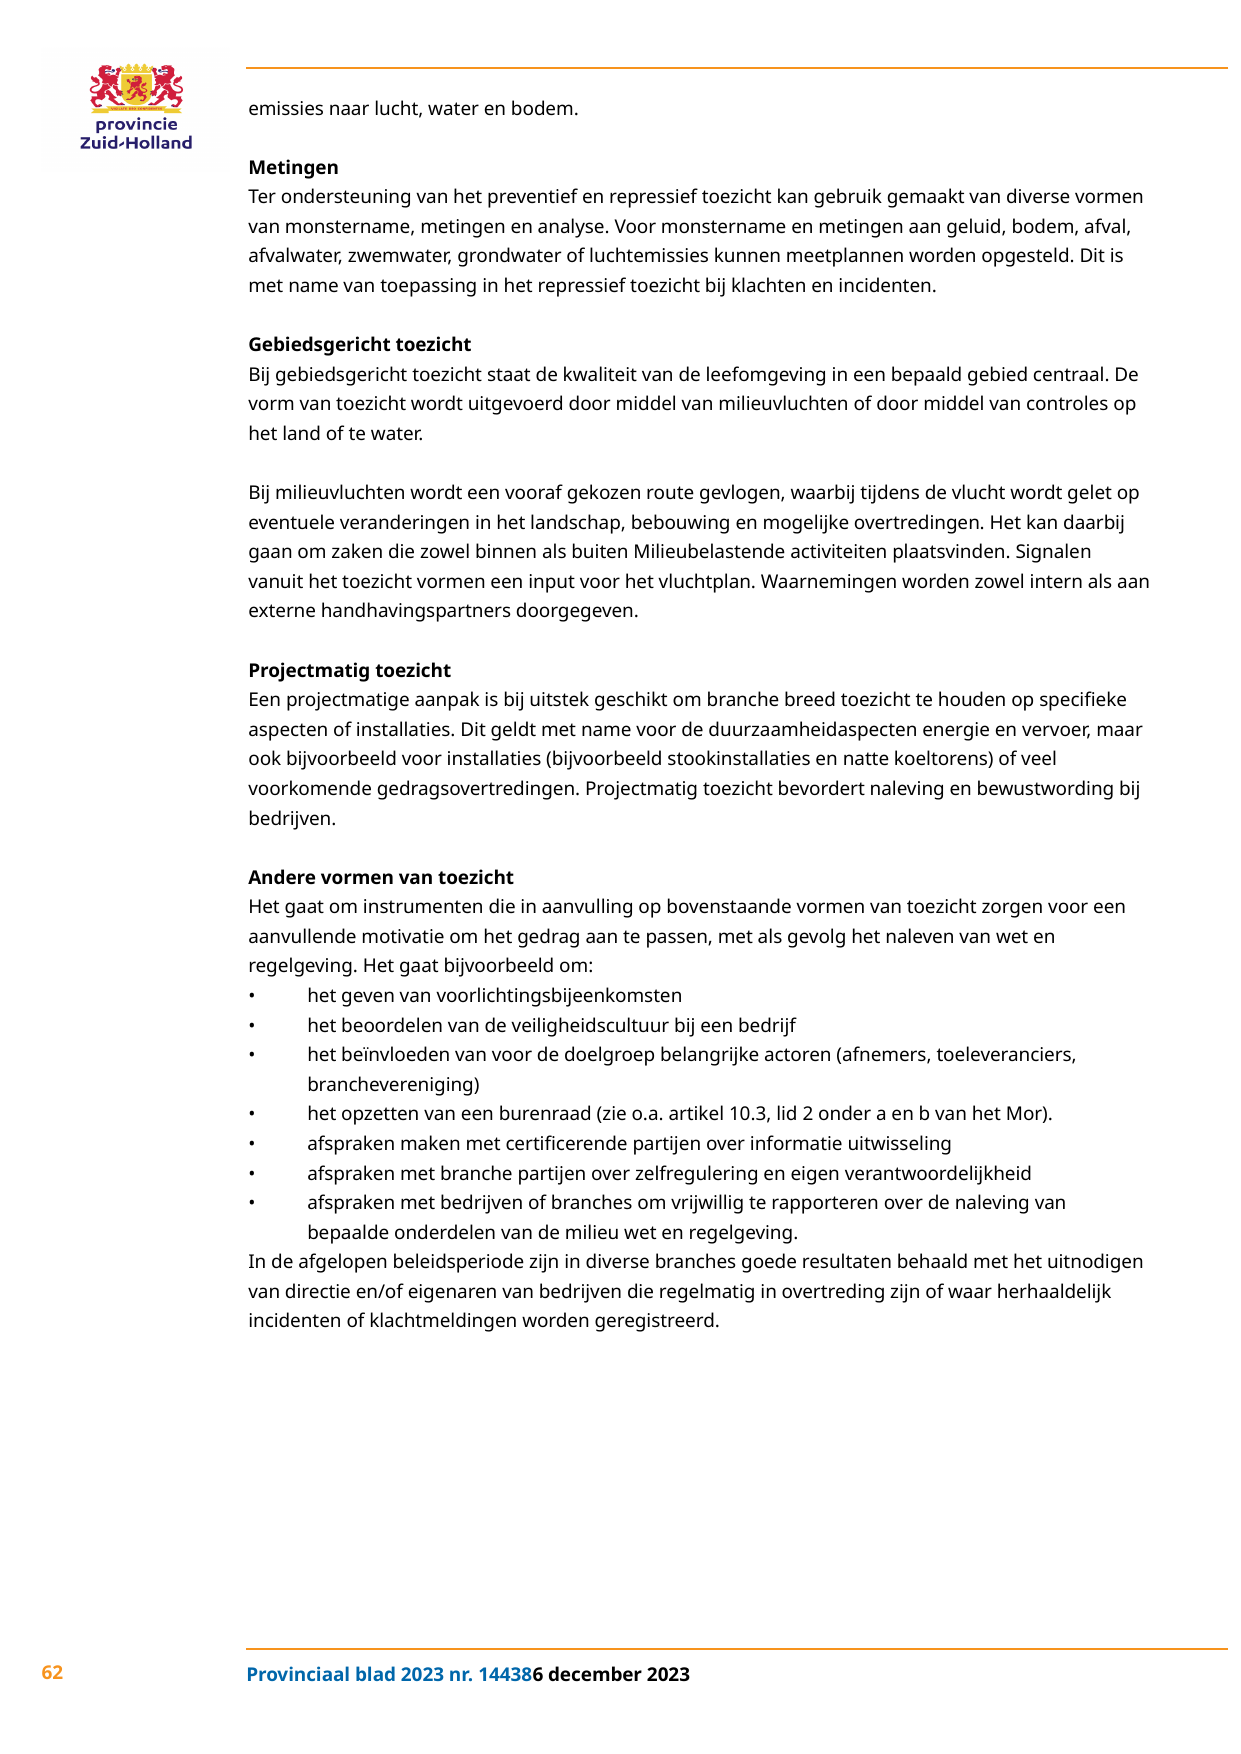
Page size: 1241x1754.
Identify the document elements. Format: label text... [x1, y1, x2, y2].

list het geven van voorlichtingsbijeenkomsten [248, 982, 1152, 1008]
list het beoordelen van de veiligheidscultuur bij een bedrijf [248, 1012, 1152, 1038]
list het beïnvloeden van voor de doelgroep belangrijke actoren (afnemers, toeleveranciers, branchevereniging) [248, 1041, 1152, 1097]
text Bij gebiedsgericht toezicht staat de kwaliteit van de leefomgeving in een bepaald gebied centraal. De vorm van toezicht wordt uitgevoerd door middel van milieuvluchten of door middel van controles op het land of te water. [248, 361, 1152, 446]
text Een projectmatige aanpak is bij uitstek geschikt om branche breed toezicht te houden op specifieke aspecten of installaties. Dit geldt met name voor de duurzaamheidaspecten energie en vervoer, maar ook bijvoorbeeld voor installaties (bijvoorbeeld stookinstallaties en natte koeltorens) of veel voorkomende gedragsovertredingen. Projectmatig toezicht bevordert naleving en bewustwording bij bedrijven. [248, 686, 1152, 831]
text Ter ondersteuning van het preventief en repressief toezicht kan gebruik gemaakt van diverse vormen van monstername, metingen en analyse. Voor monstername en metingen aan geluid, bodem, afval, afvalwater, zwemwater, grondwater of luchtemissies kunnen meetplannen worden opgesteld. Dit is met name van toepassing in het repressief toezicht bij klachten en incidenten. [248, 183, 1152, 298]
list afspraken met bedrijven of branches om vrijwillig te rapporteren over de naleving van bepaalde onderdelen van de milieu wet en regelgeving. [248, 1189, 1152, 1245]
text Het gaat om instrumenten die in aanvulling op bovenstaande vormen van toezicht zorgen voor een aanvullende motivatie om het gedrag aan te passen, met als gevolg het naleven van wet en regelgeving. Het gaat bijvoorbeeld om: [248, 893, 1152, 978]
text In de afgelopen beleidsperiode zijn in diverse branches goede resultaten behaald met het uitnodigen van directie en/of eigenaren van bedrijven die regelmatig in overtreding zijn of waar herhaaldelijk incidenten of klachtmeldingen worden geregistreerd. [248, 1248, 1152, 1333]
text Metingen [248, 154, 1152, 180]
list het opzetten van een burenraad (zie o.a. artikel 10.3, lid 2 onder a en b van het Mor). [248, 1101, 1152, 1126]
list afspraken met branche partijen over zelfregulering en eigen verantwoordelijkheid [248, 1160, 1152, 1186]
text emissies naar lucht, water en bodem. [248, 95, 1152, 121]
text Gebiedsgericht toezicht [248, 331, 1152, 357]
text Projectmatig toezicht [248, 657, 1152, 683]
text Andere vormen van toezicht [248, 864, 1152, 890]
list afspraken maken met certificerende partijen over informatie uitwisseling [248, 1130, 1152, 1156]
picture [41, 47, 231, 172]
text Bij milieuvluchten wordt een vooraf gekozen route gevlogen, waarbij tijdens de vlucht wordt gelet op eventuele veranderingen in het landschap, bebouwing en mogelijke overtredingen. Het kan daarbij gaan om zaken die zowel binnen als buiten Milieubelastende activiteiten plaatsvinden. Signalen vanuit het toezicht vormen een input voor het vluchtplan. Waarnemingen worden zowel intern als aan externe handhavingspartners doorgegeven. [248, 479, 1152, 623]
